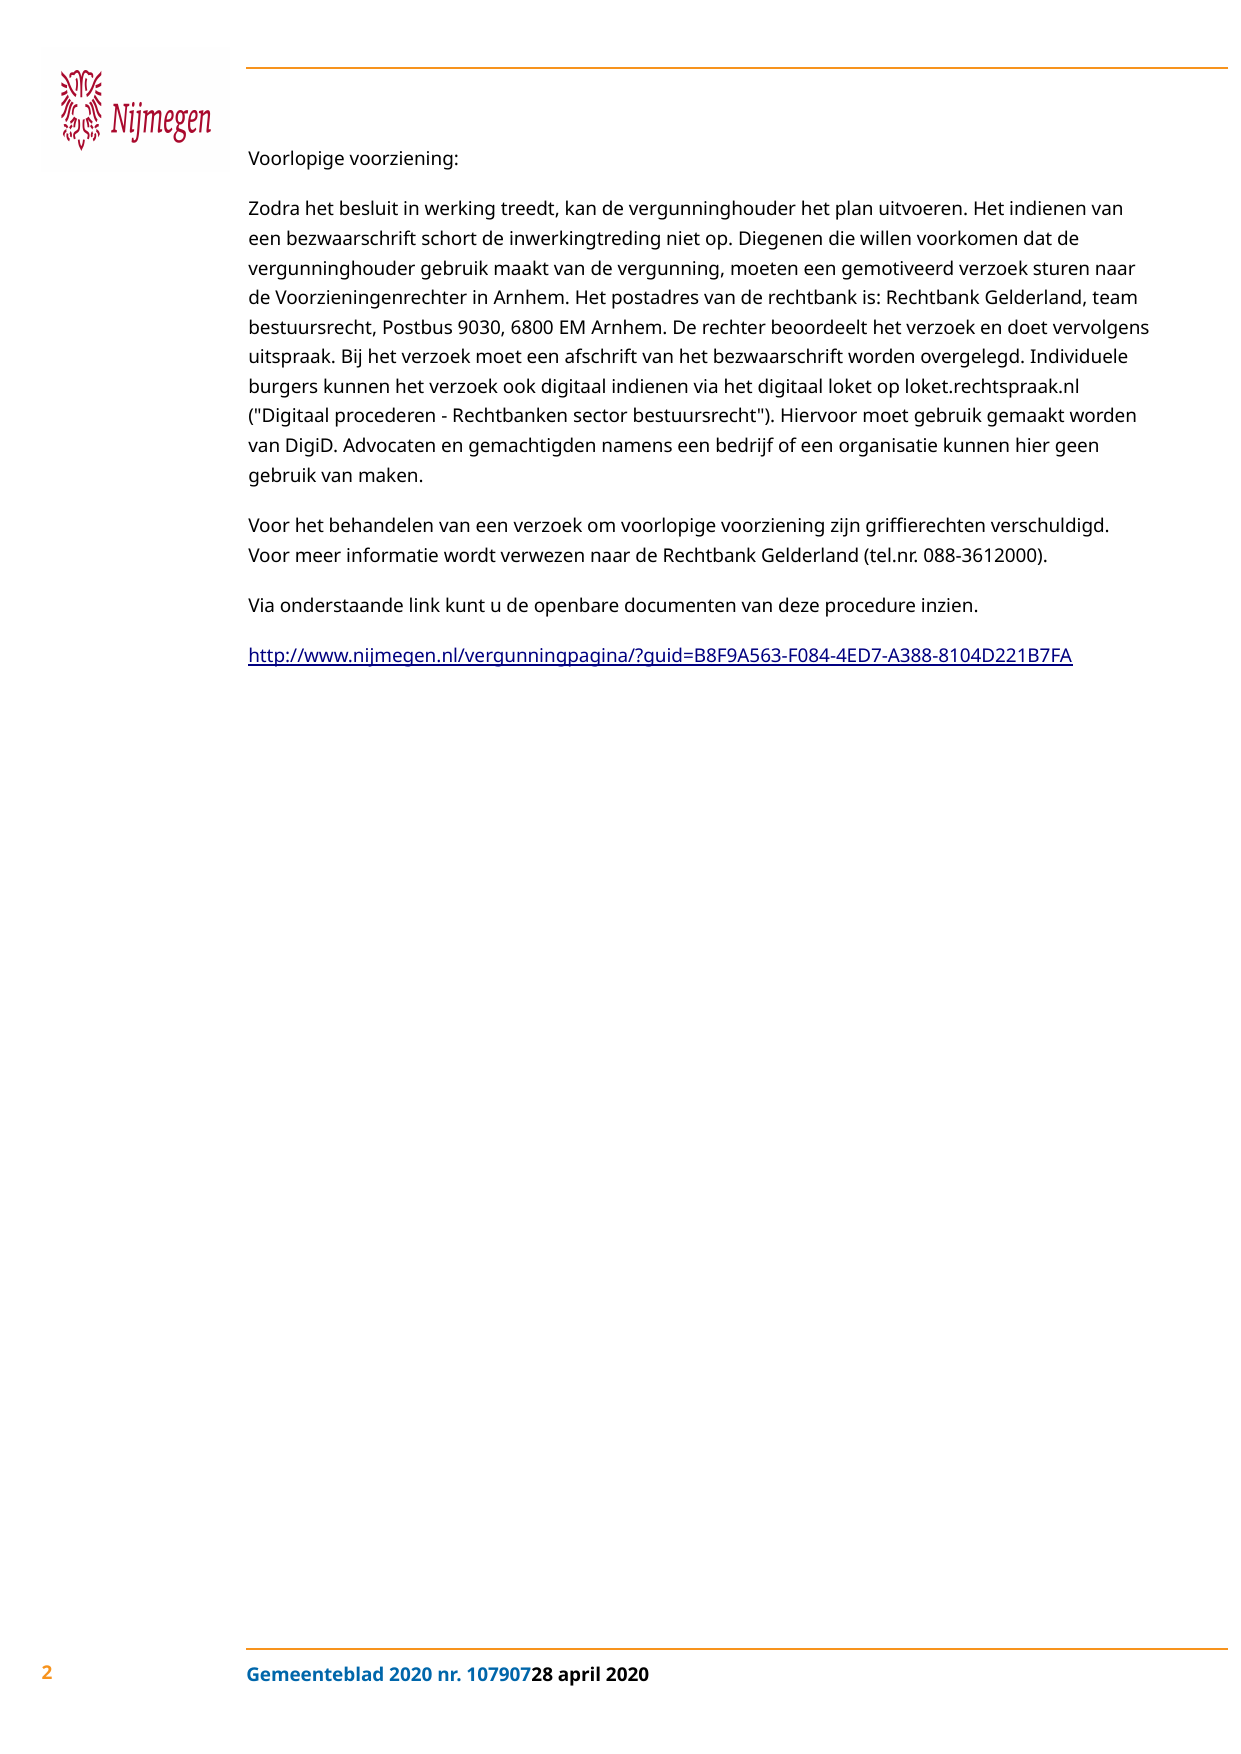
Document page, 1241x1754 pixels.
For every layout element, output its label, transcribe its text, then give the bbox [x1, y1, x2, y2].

text Voor het behandelen van een verzoek om voorlopige voorziening zijn griffierechten verschuldigd. Voor meer informatie wordt verwezen naar de Rechtbank Gelderland (tel.nr. 088-3612000). [248, 512, 1152, 568]
text Zodra het besluit in werking treedt, kan de vergunninghouder het plan uitvoeren. Het indienen van een bezwaarschrift schort de inwerkingtreding niet op. Diegenen die willen voorkomen dat de vergunninghouder gebruik maakt van de vergunning, moeten een gemotiveerd verzoek sturen naar de Voorzieningenrechter in Arnhem. Het postadres van de rechtbank is: Rechtbank Gelderland, team bestuursrecht, Postbus 9030, 6800 EM Arnhem. De rechter beoordeelt het verzoek en doet vervolgens uitspraak. Bij het verzoek moet een afschrift van het bezwaarschrift worden overgelegd. Individuele burgers kunnen het verzoek ook digitaal indienen via het digitaal loket op loket.rechtspraak.nl ("Digitaal procederen - Rechtbanken sector bestuursrecht"). Hiervoor moet gebruik gemaakt worden van DigiD. Advocaten en gemachtigden namens een bedrijf of een organisatie kunnen hier geen gebruik van maken. [248, 196, 1152, 488]
text Via onderstaande link kunt u de openbare documenten van deze procedure inzien. [248, 592, 1152, 618]
text Voorlopige voorziening: [248, 145, 1152, 171]
text http://www.nijmegen.nl/vergunningpagina/?guid=B8F9A563-F084-4ED7-A388-8104D221B7FA [248, 643, 1152, 668]
picture [41, 47, 231, 172]
